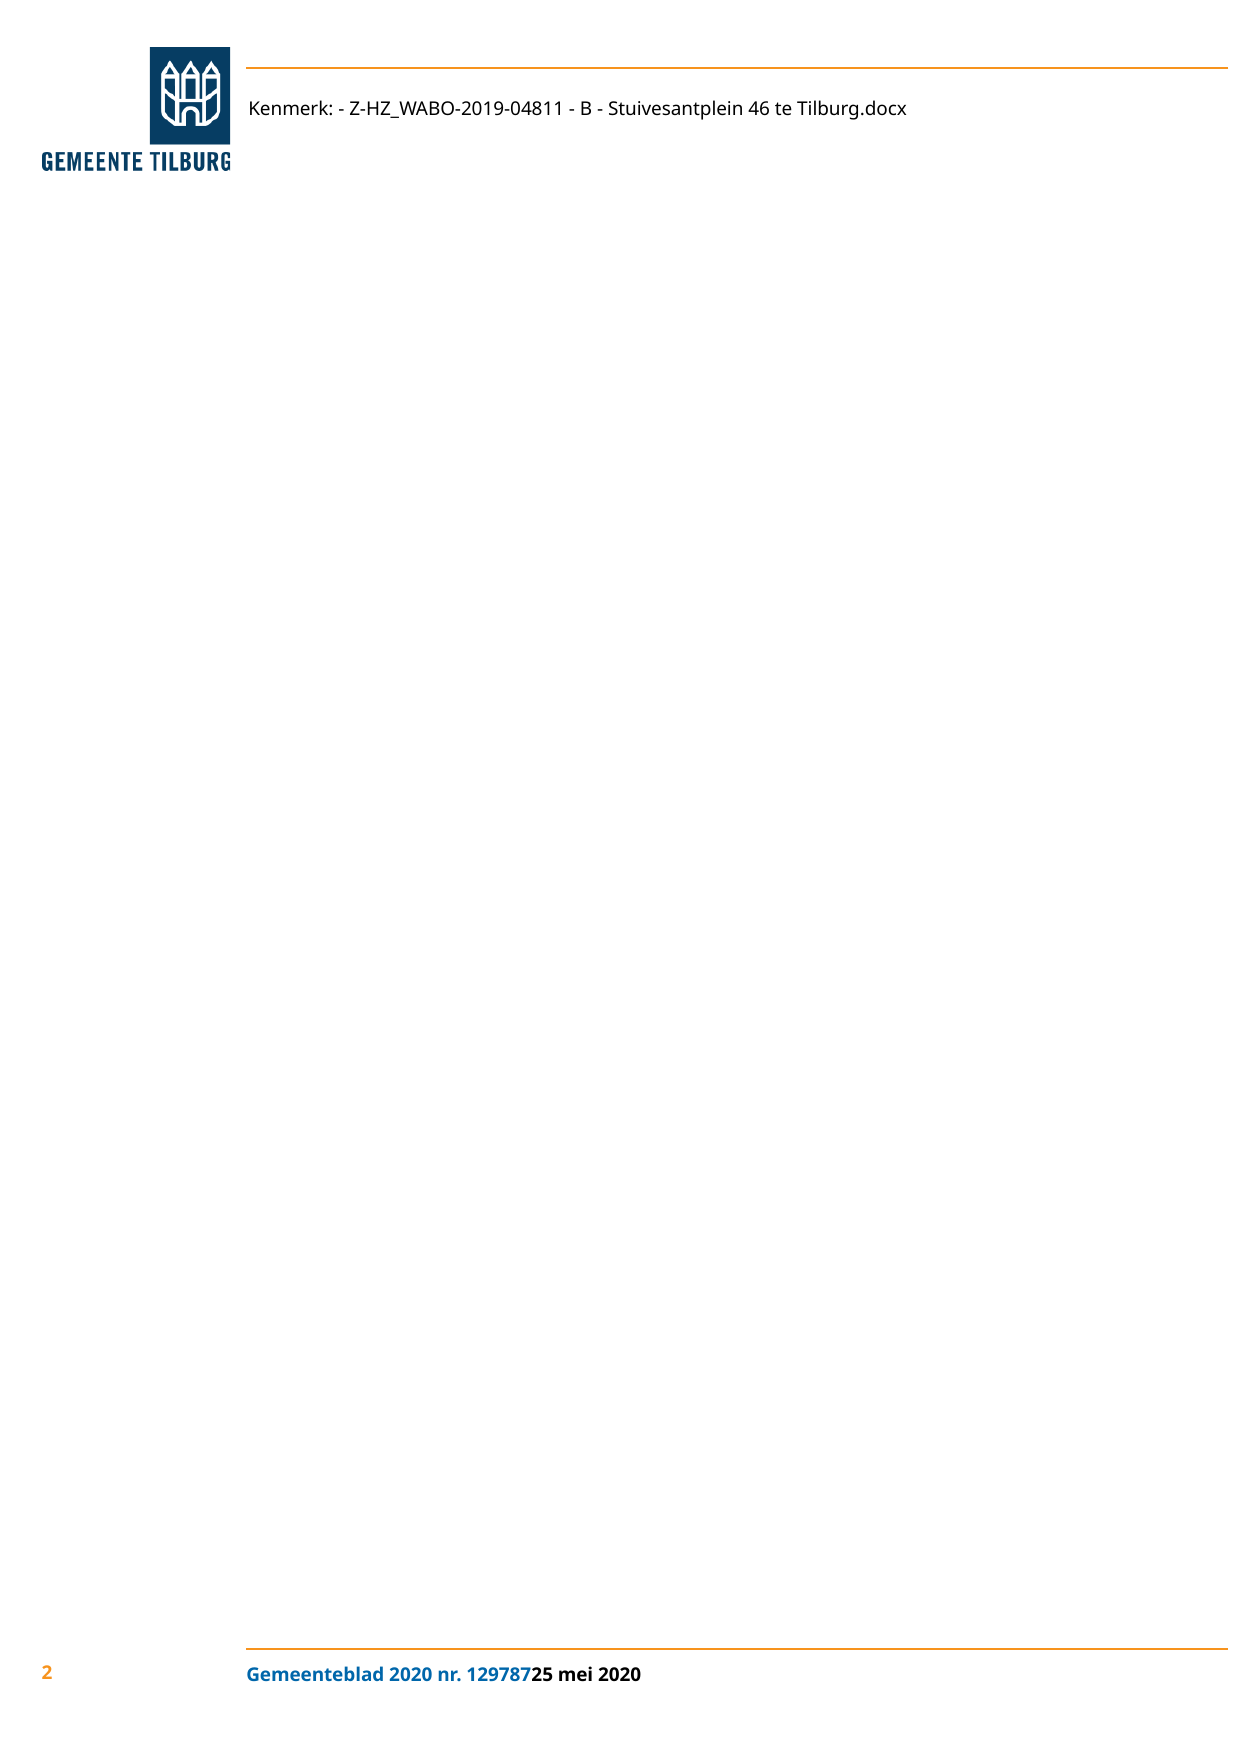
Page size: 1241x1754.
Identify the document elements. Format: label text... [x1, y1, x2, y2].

picture [41, 47, 231, 172]
text Kenmerk: - Z-HZ_WABO-2019-04811 - B - Stuivesantplein 46 te Tilburg.docx [248, 95, 1152, 121]
